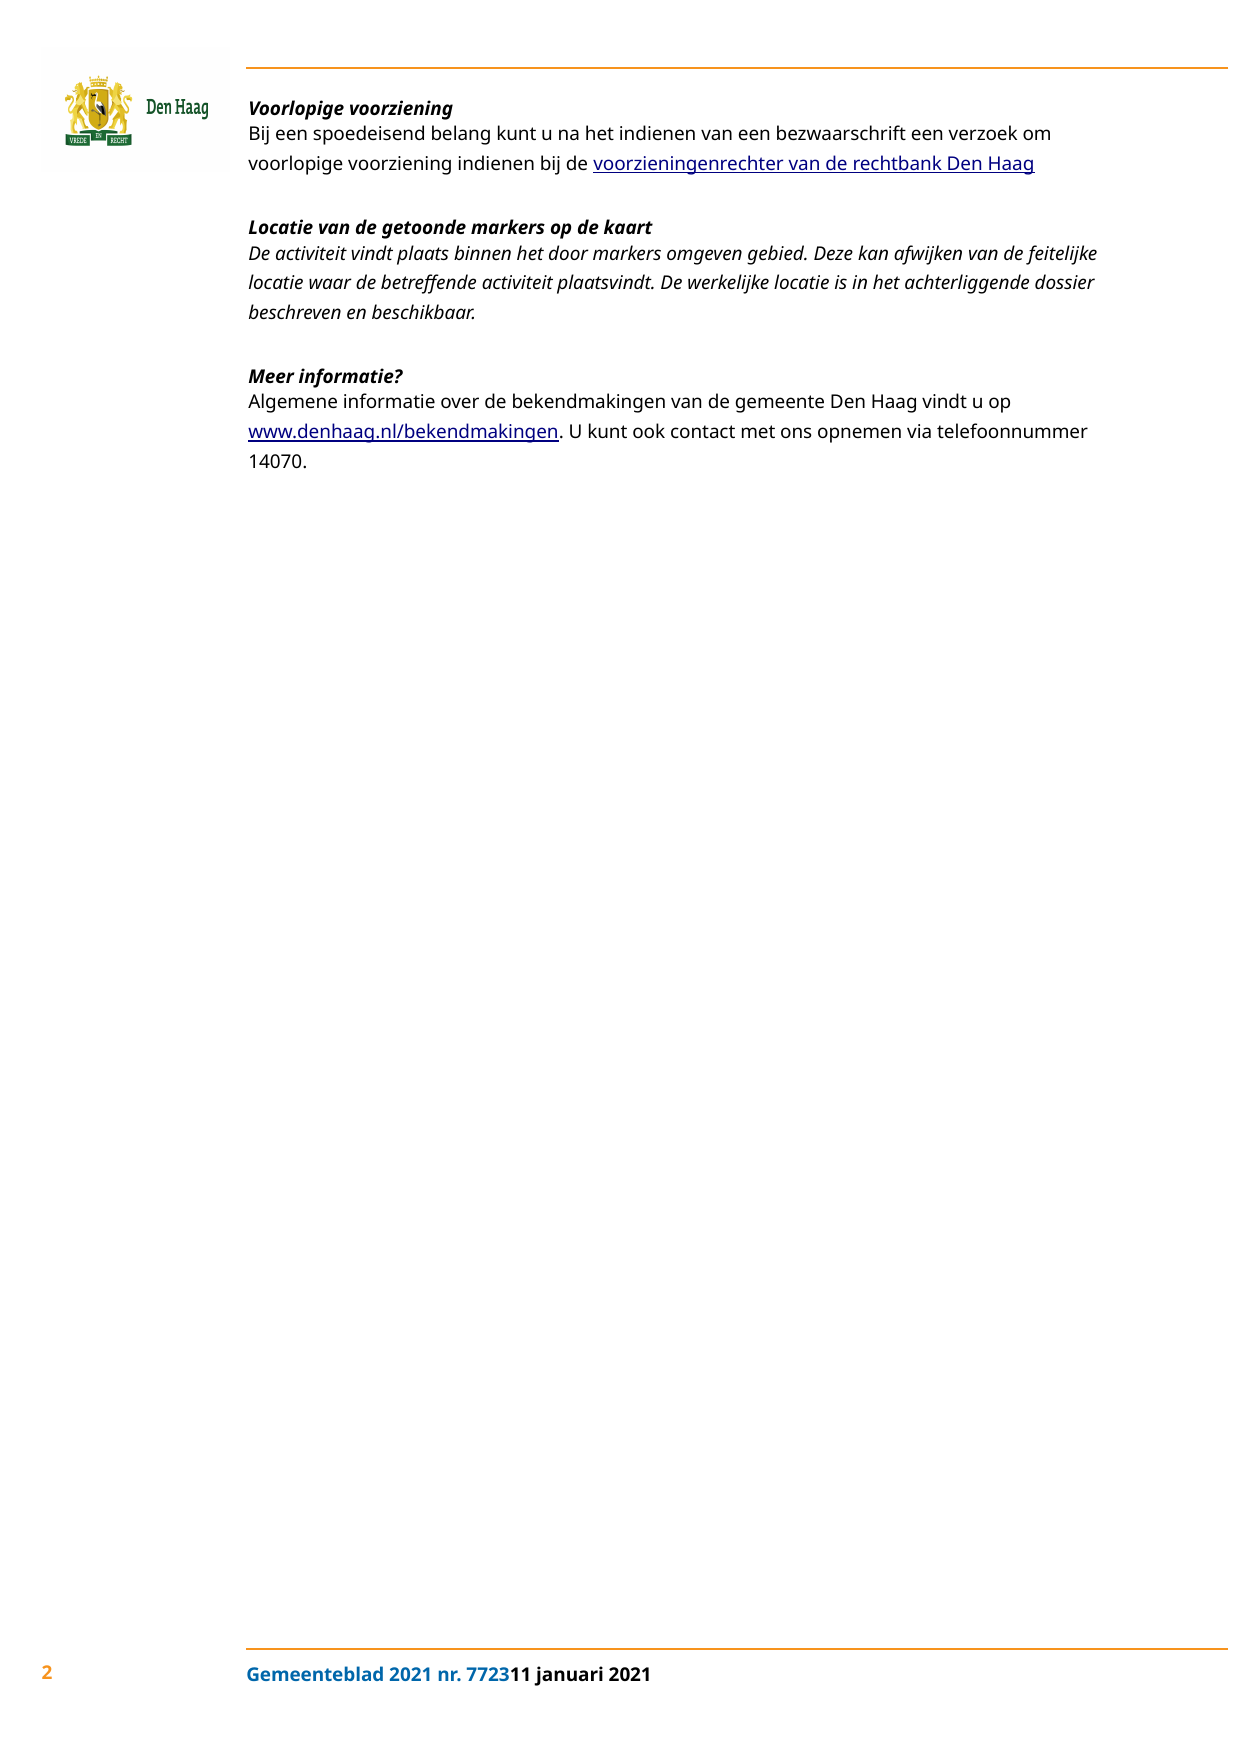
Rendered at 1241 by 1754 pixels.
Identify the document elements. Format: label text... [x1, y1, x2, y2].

picture [41, 47, 231, 172]
text De activiteit vindt plaats binnen het door markers omgeven gebied. Deze kan afwijken van de feitelijke locatie waar de betreffende activiteit plaatsvindt. De werkelijke locatie is in het achterliggende dossier beschreven en beschikbaar. [248, 240, 1152, 325]
text Meer informatie? [248, 363, 1152, 389]
text Algemene informatie over de bekendmakingen van de gemeente Den Haag vindt u op www.denhaag.nl/bekendmakingen. U kunt ook contact met ons opnemen via telefoonnummer 14070. [248, 389, 1152, 473]
text Bij een spoedeisend belang kunt u na het indienen van een bezwaarschrift een verzoek om voorlopige voorziening indienen bij de voorzieningenrechter van de rechtbank Den Haag [248, 121, 1152, 176]
text Locatie van de getoonde markers op de kaart [248, 214, 1152, 240]
text Voorlopige voorziening [248, 95, 1152, 121]
